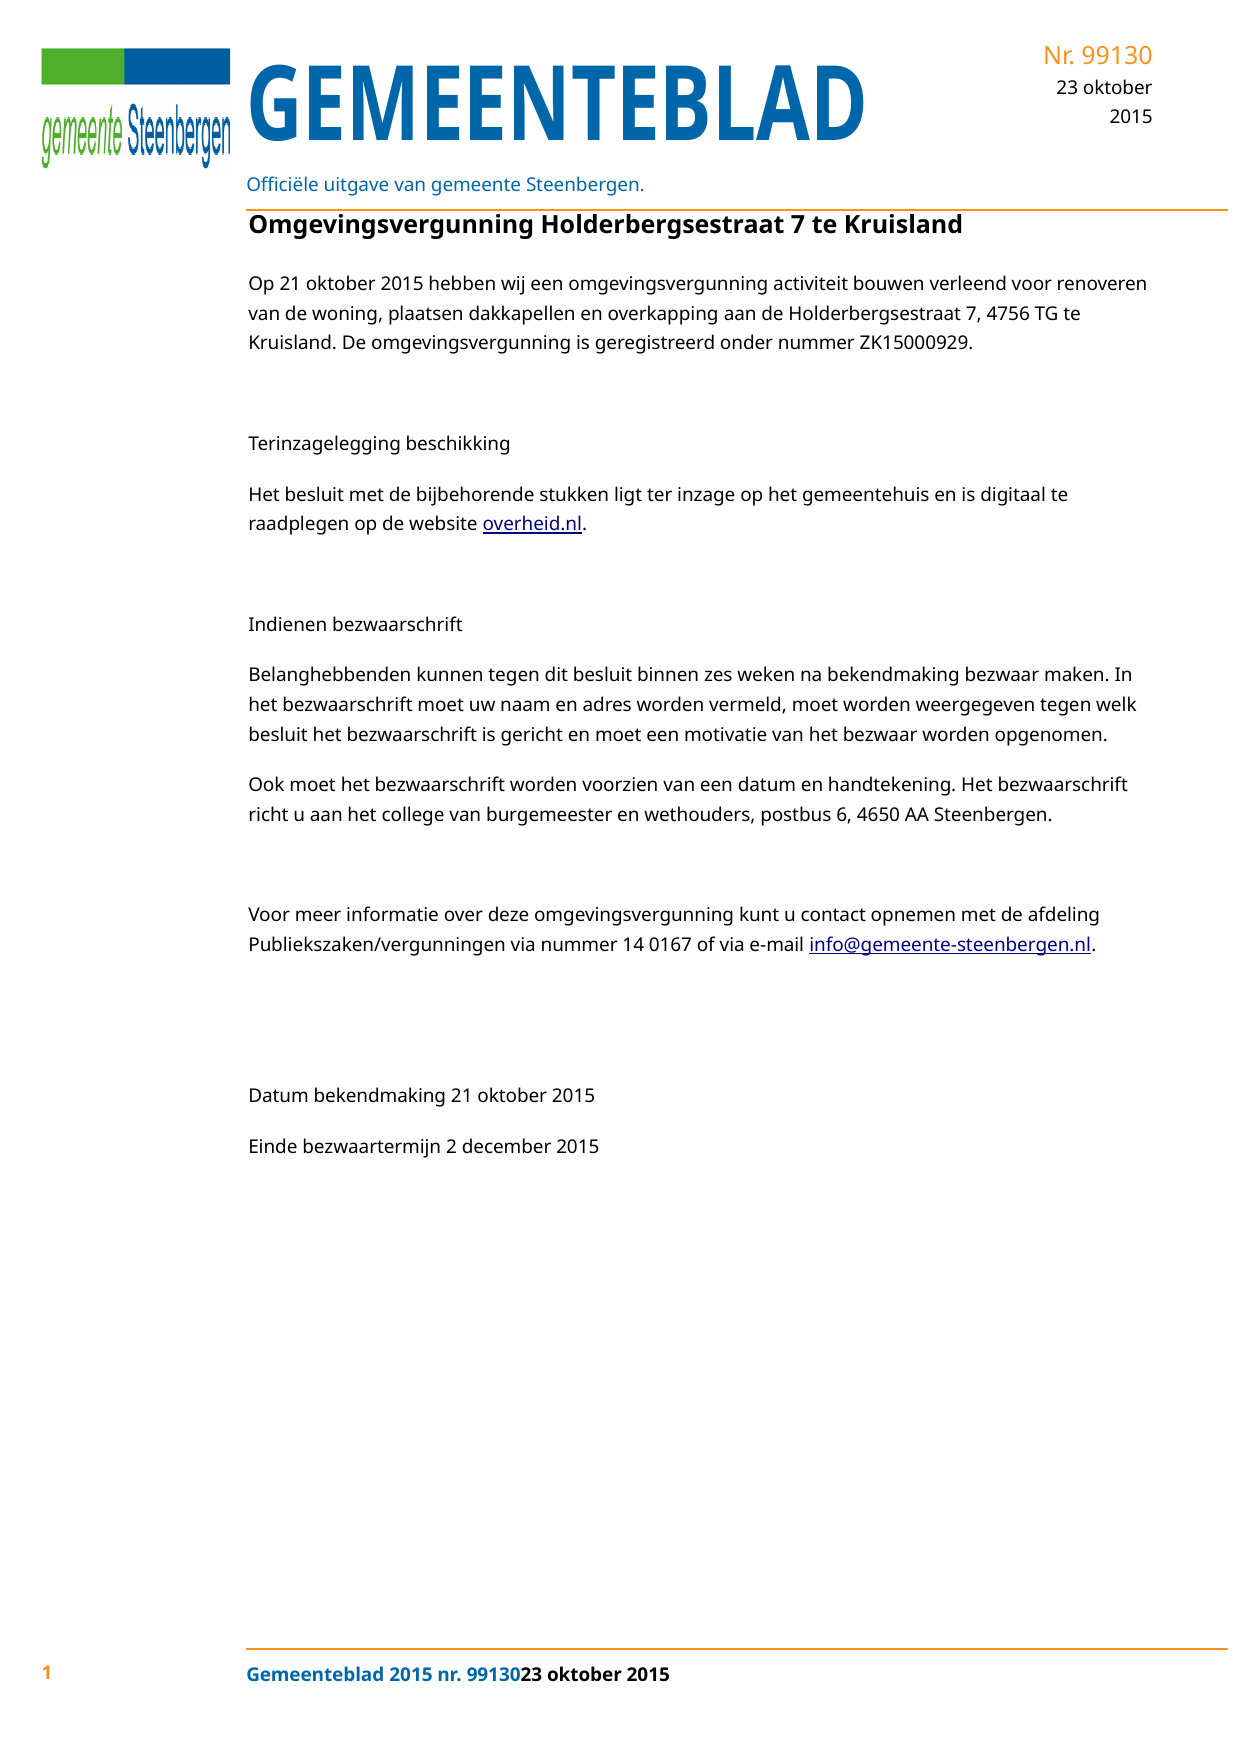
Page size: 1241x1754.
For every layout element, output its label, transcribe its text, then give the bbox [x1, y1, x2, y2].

text Het besluit met de bijbehorende stukken ligt ter inzage op het gemeentehuis en is digitaal te raadplegen op de website overheid.nl. [248, 481, 1152, 536]
text Einde bezwaartermijn 2 december 2015 [248, 1133, 1152, 1158]
text Datum bekendmaking 21 oktober 2015 [248, 1082, 1152, 1108]
text Ook moet het bezwaarschrift worden voorzien van een datum en handtekening. Het bezwaarschrift richt u aan het college van burgemeester en wethouders, postbus 6, 4650 AA Steenbergen. [248, 771, 1152, 826]
text Indienen bezwaarschrift [248, 611, 1152, 637]
text Voor meer informatie over deze omgevingsvergunning kunt u contact opnemen met de afdeling Publiekszaken/vergunningen via nummer 14 0167 of via e-mail info@gemeente-steenbergen.nl. [248, 902, 1152, 957]
picture [41, 47, 231, 172]
text Terinzagelegging beschikking [248, 430, 1152, 456]
text Op 21 oktober 2015 hebben wij een omgevingsvergunning activiteit bouwen verleend voor renoveren van de woning, plaatsen dakkapellen en overkapping aan de Holderbergsestraat 7, 4756 TG te Kruisland. De omgevingsvergunning is geregistreerd onder nummer ZK15000929. [248, 270, 1152, 355]
text Omgevingsvergunning Holderbergsestraat 7 te Kruisland [248, 211, 1152, 241]
text Belanghebbenden kunnen tegen dit besluit binnen zes weken na bekendmaking bezwaar maken. In het bezwaarschrift moet uw naam en adres worden vermeld, moet worden weergegeven tegen welk besluit het bezwaarschrift is gericht en moet een motivatie van het bezwaar worden opgenomen. [248, 662, 1152, 746]
